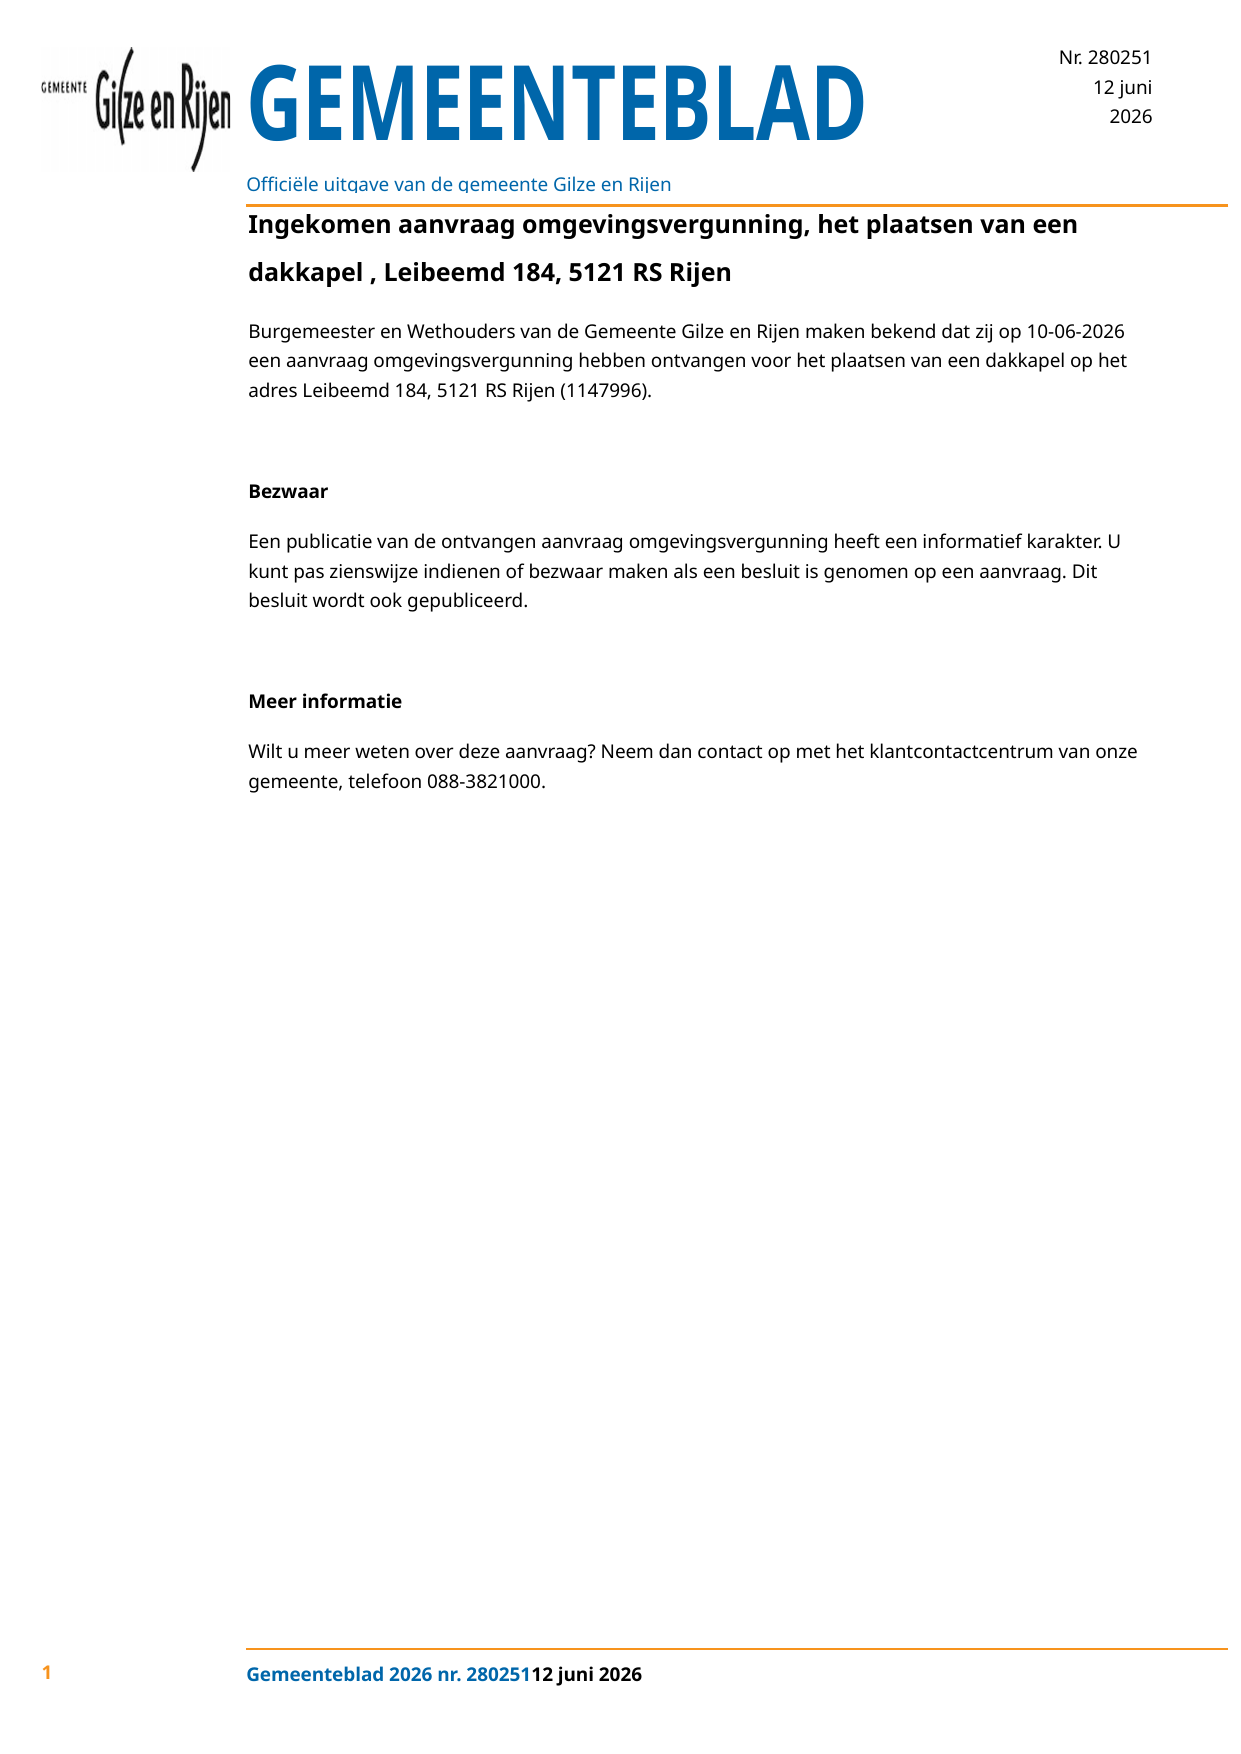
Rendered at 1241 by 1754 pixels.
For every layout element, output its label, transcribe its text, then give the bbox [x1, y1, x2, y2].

text Burgemeester en Wethouders van de Gemeente Gilze en Rijen maken bekend dat zij op 10-06-2026 een aanvraag omgevingsvergunning hebben ontvangen voor het plaatsen van een dakkapel op het adres Leibeemd 184, 5121 RS Rijen (1147996). [248, 318, 1152, 403]
text Ingekomen aanvraag omgevingsvergunning, het plaatsen van een dakkapel , Leibeemd 184, 5121 RS Rijen [248, 207, 1152, 288]
text Een publicatie van de ontvangen aanvraag omgevingsvergunning heeft een informatief karakter. U kunt pas zienswijze indienen of bezwaar maken als een besluit is genomen op een aanvraag. Dit besluit wordt ook gepubliceerd. [248, 528, 1152, 613]
text Bezwaar [248, 478, 1152, 504]
text Wilt u meer weten over deze aanvraag? Neem dan contact op met het klantcontactcentrum van onze gemeente, telefoon 088-3821000. [248, 739, 1152, 794]
text Meer informatie [248, 688, 1152, 714]
picture [41, 47, 231, 172]
